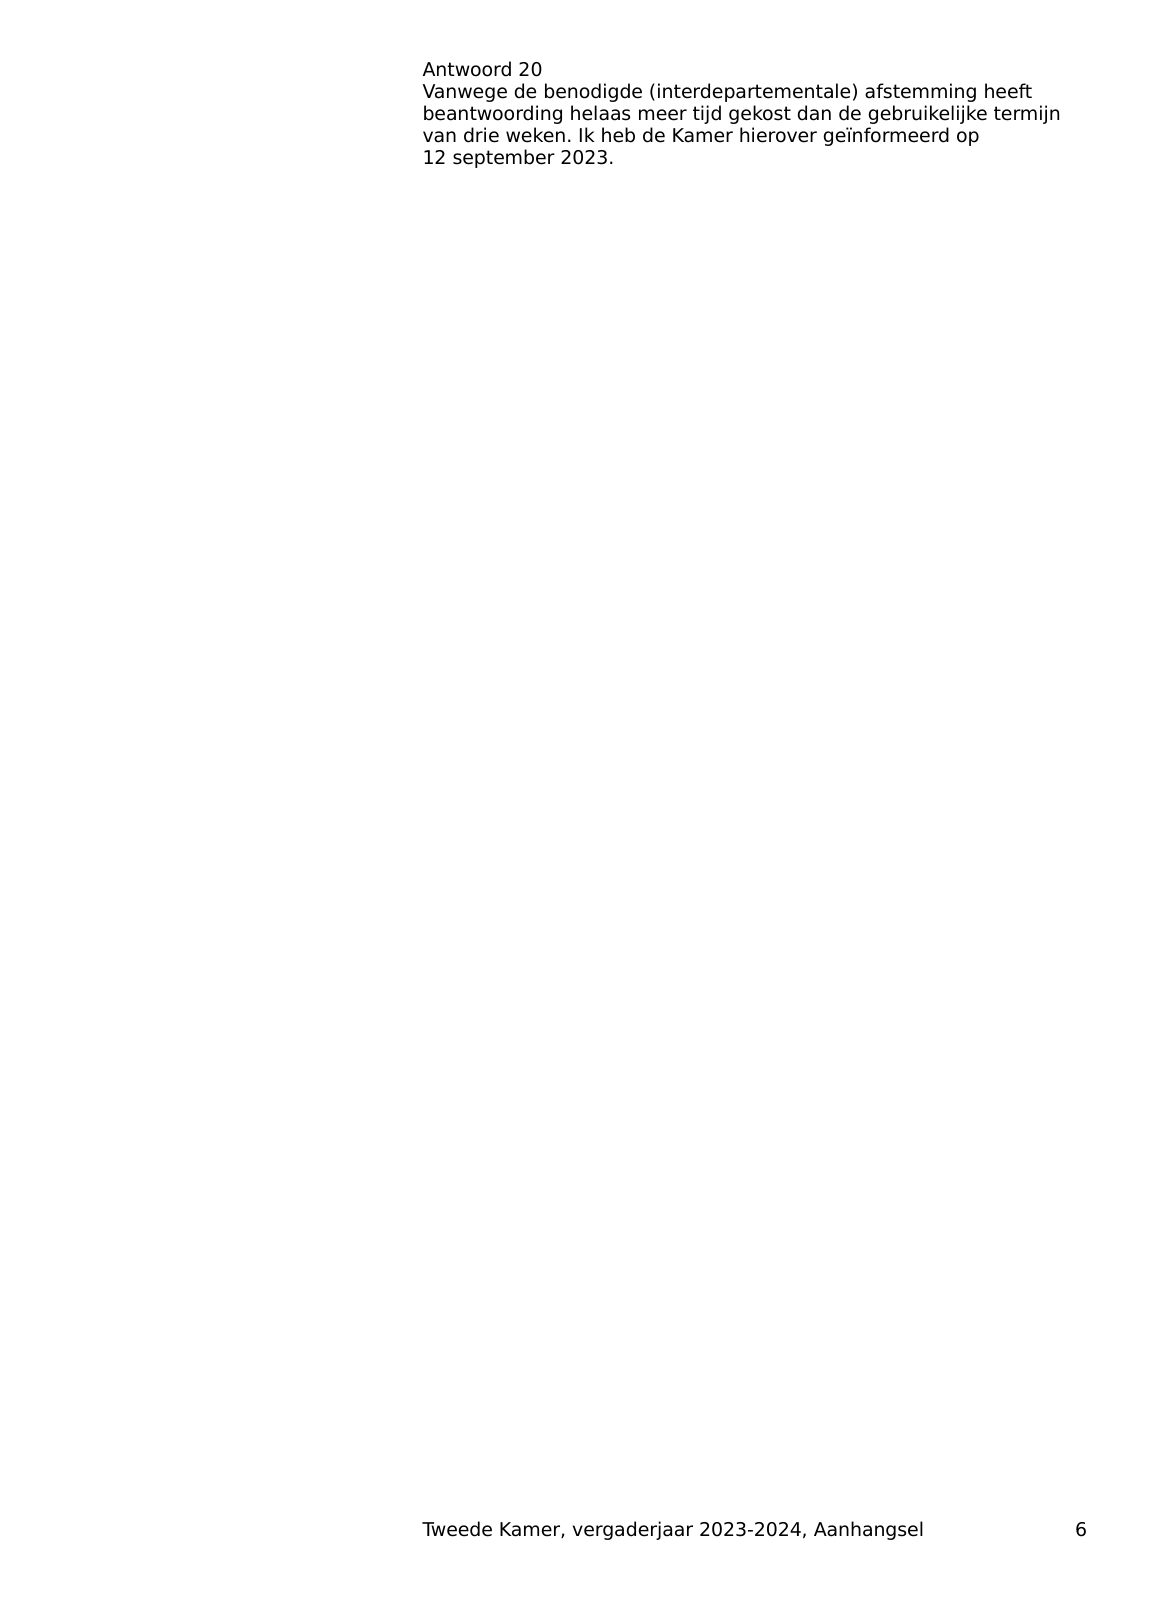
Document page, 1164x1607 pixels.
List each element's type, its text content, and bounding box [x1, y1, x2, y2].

text Antwoord 20 [422, 59, 1087, 81]
text Vanwege de benodigde (interdepartementale) afstemming heeft beantwoording helaas meer tijd gekost dan de gebruikelijke termijn van drie weken. Ik heb de Kamer hierover geïnformeerd op 12 september 2023. [422, 81, 1087, 169]
